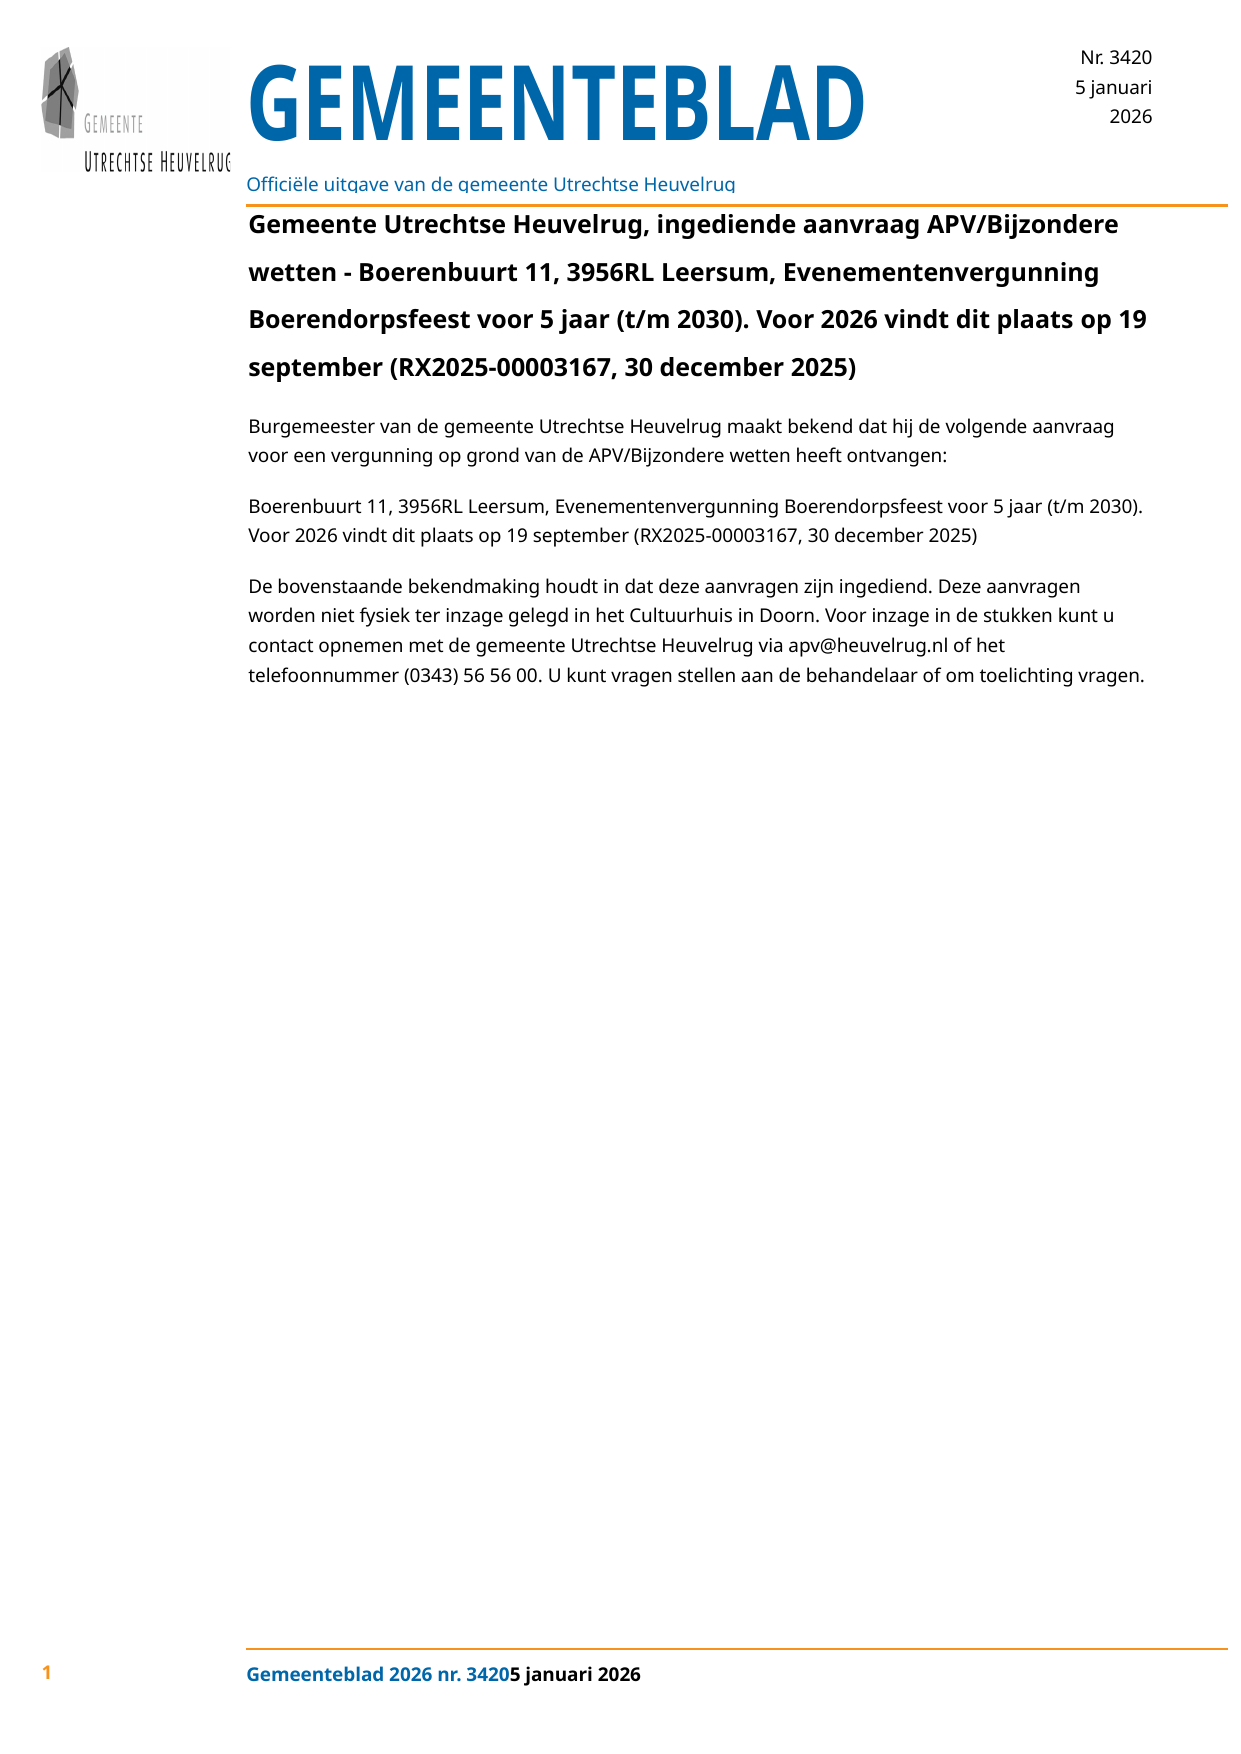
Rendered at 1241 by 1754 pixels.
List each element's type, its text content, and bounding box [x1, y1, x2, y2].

text Gemeente Utrechtse Heuvelrug, ingediende aanvraag APV/Bijzondere wetten - Boerenbuurt 11, 3956RL Leersum, Evenementenvergunning Boerendorpsfeest voor 5 jaar (t/m 2030). Voor 2026 vindt dit plaats op 19 september (RX2025-00003167, 30 december 2025) [248, 207, 1152, 384]
text Boerenbuurt 11, 3956RL Leersum, Evenementenvergunning Boerendorpsfeest voor 5 jaar (t/m 2030). Voor 2026 vindt dit plaats op 19 september (RX2025-00003167, 30 december 2025) [248, 493, 1152, 548]
text Burgemeester van de gemeente Utrechtse Heuvelrug maakt bekend dat hij de volgende aanvraag voor een vergunning op grond van de APV/Bijzondere wetten heeft ontvangen: [248, 413, 1152, 468]
text De bovenstaande bekendmaking houdt in dat deze aanvragen zijn ingediend. Deze aanvragen worden niet fysiek ter inzage gelegd in het Cultuurhuis in Doorn. Voor inzage in de stukken kunt u contact opnemen met de gemeente Utrechtse Heuvelrug via apv@heuvelrug.nl of het telefoonnummer (0343) 56 56 00. U kunt vragen stellen aan de behandelaar of om toelichting vragen. [248, 573, 1152, 688]
picture [41, 47, 231, 172]
